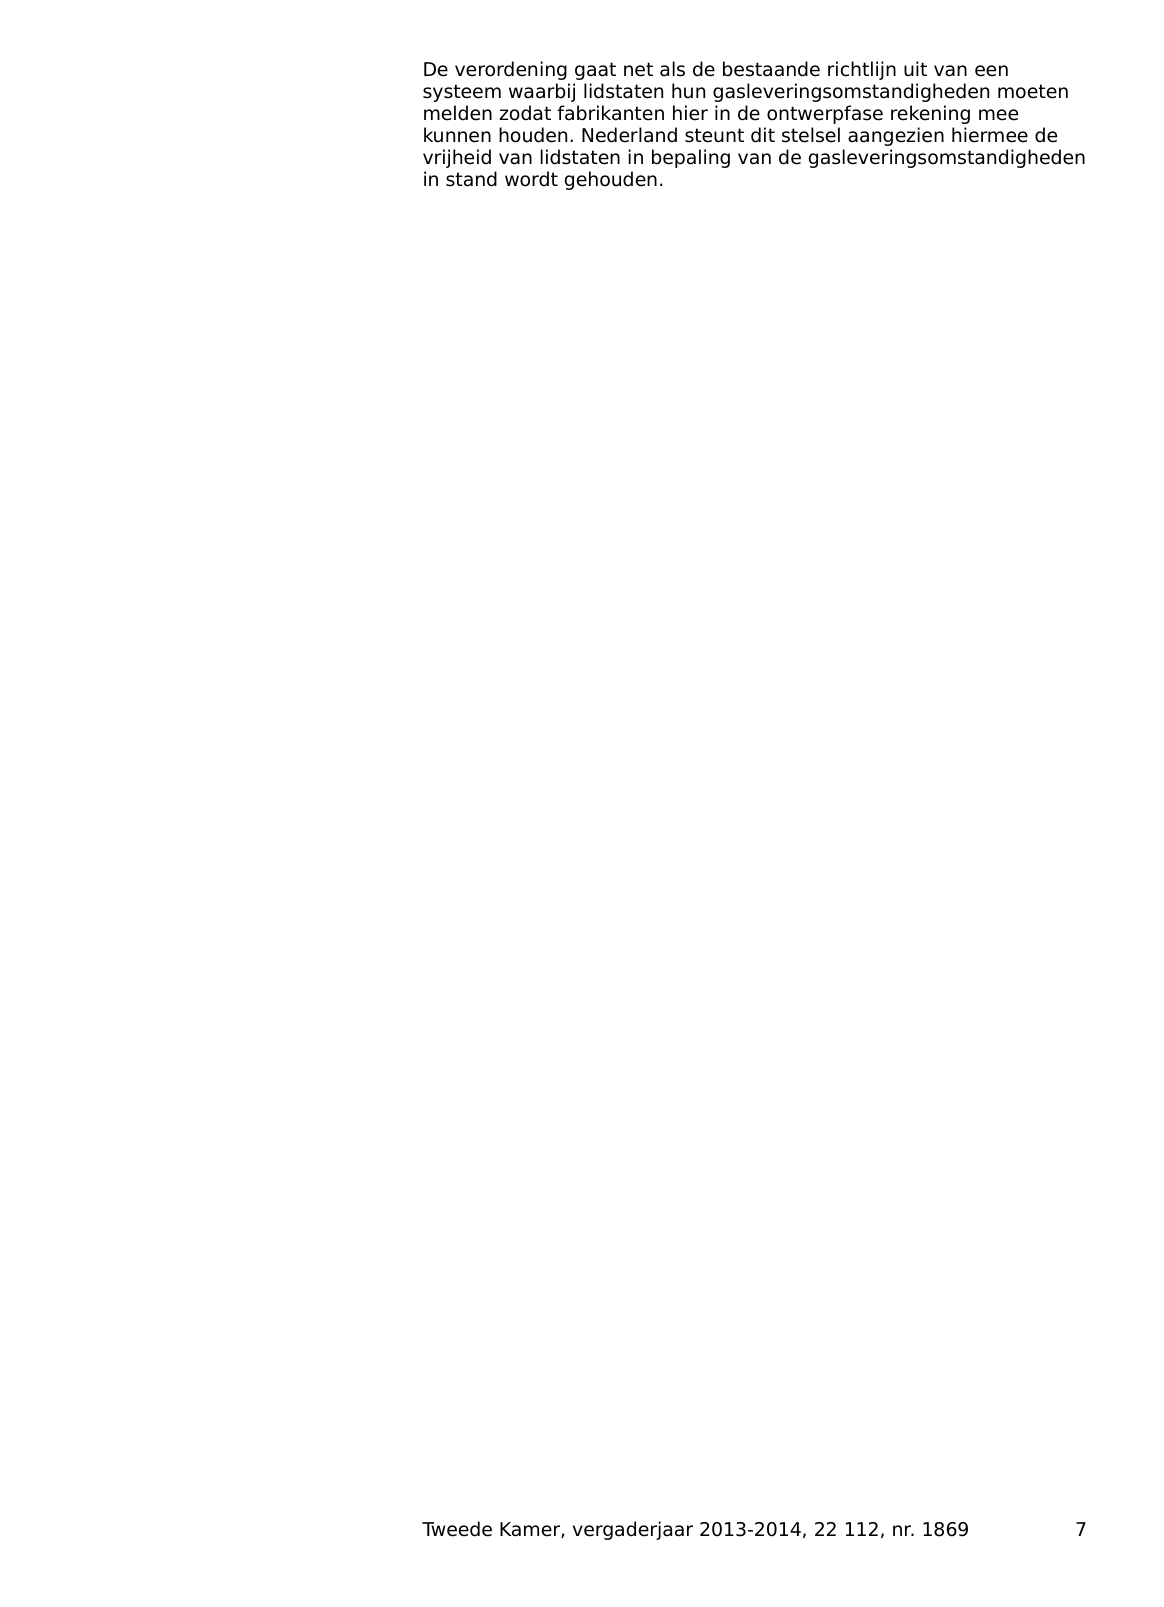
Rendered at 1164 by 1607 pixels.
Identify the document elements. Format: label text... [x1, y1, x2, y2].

text De verordening gaat net als de bestaande richtlijn uit van een systeem waarbij lidstaten hun gasleveringsomstandigheden moeten melden zodat fabrikanten hier in de ontwerpfase rekening mee kunnen houden. Nederland steunt dit stelsel aangezien hiermee de vrijheid van lidstaten in bepaling van de gasleveringsomstandigheden in stand wordt gehouden. [422, 59, 1087, 191]
